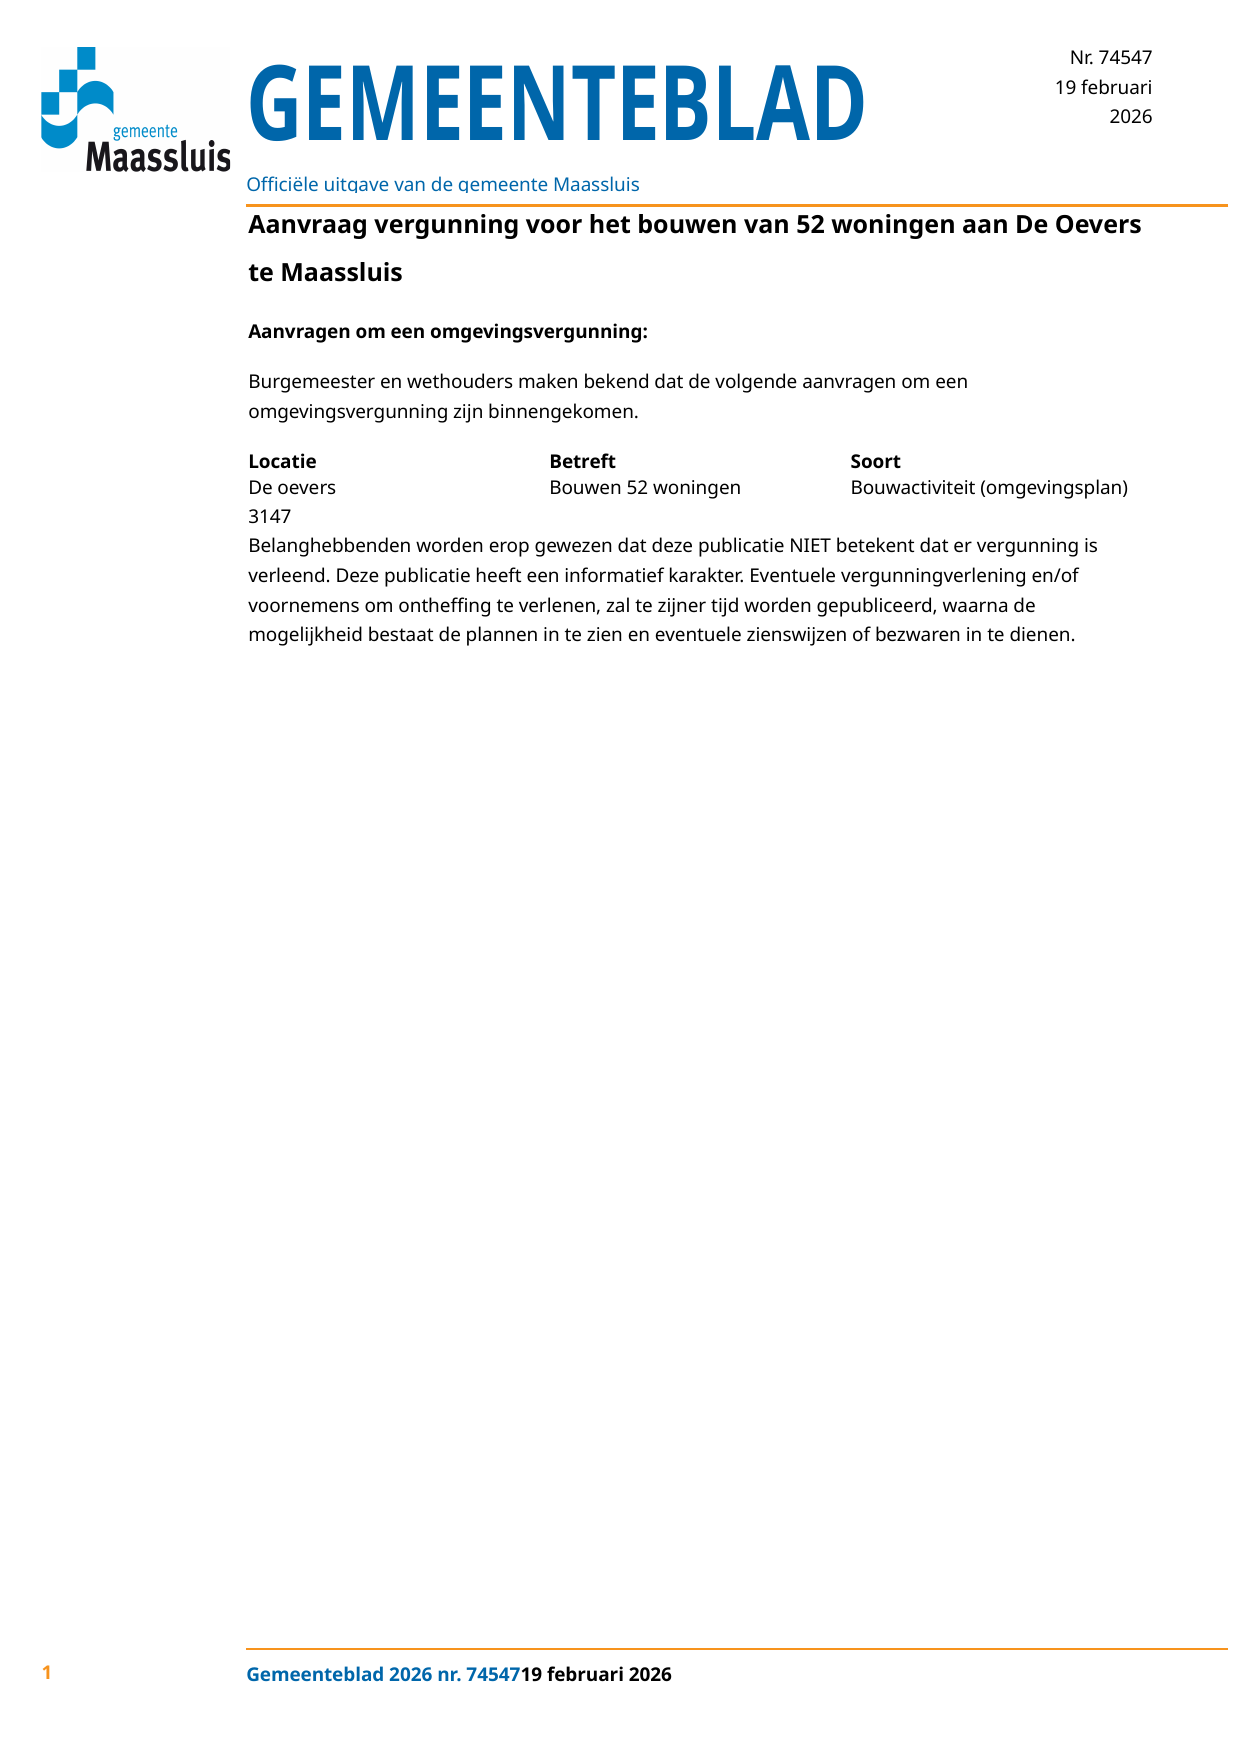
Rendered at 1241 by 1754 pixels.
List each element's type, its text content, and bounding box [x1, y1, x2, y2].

table_cell Bouwen 52 woningen [549, 474, 850, 529]
table_cell De oevers 3147 [248, 474, 549, 529]
table_header Soort [850, 449, 1152, 474]
picture [41, 47, 231, 172]
table_header Betreft [549, 449, 850, 474]
text Aanvragen om een omgevingsvergunning: [248, 318, 1152, 344]
text Burgemeester en wethouders maken bekend dat de volgende aanvragen om een omgevingsvergunning zijn binnengekomen. [248, 368, 1152, 424]
picture [41, 47, 77, 92]
text Belanghebbenden worden erop gewezen dat deze publicatie NIET betekent dat er vergunning is verleend. Deze publicatie heeft een informatief karakter. Eventuele vergunningverlening en/of voornemens om ontheffing te verlenen, zal te zijner tijd worden gepubliceerd, waarna de mogelijkheid bestaat de plannen in te zien en eventuele zienswijzen of bezwaren in te dienen. [248, 533, 1152, 647]
table_header Locatie [248, 449, 549, 474]
table_cell Bouwactiviteit (omgevingsplan) [850, 474, 1152, 529]
text Aanvraag vergunning voor het bouwen van 52 woningen aan De Oevers te Maassluis [248, 207, 1152, 288]
